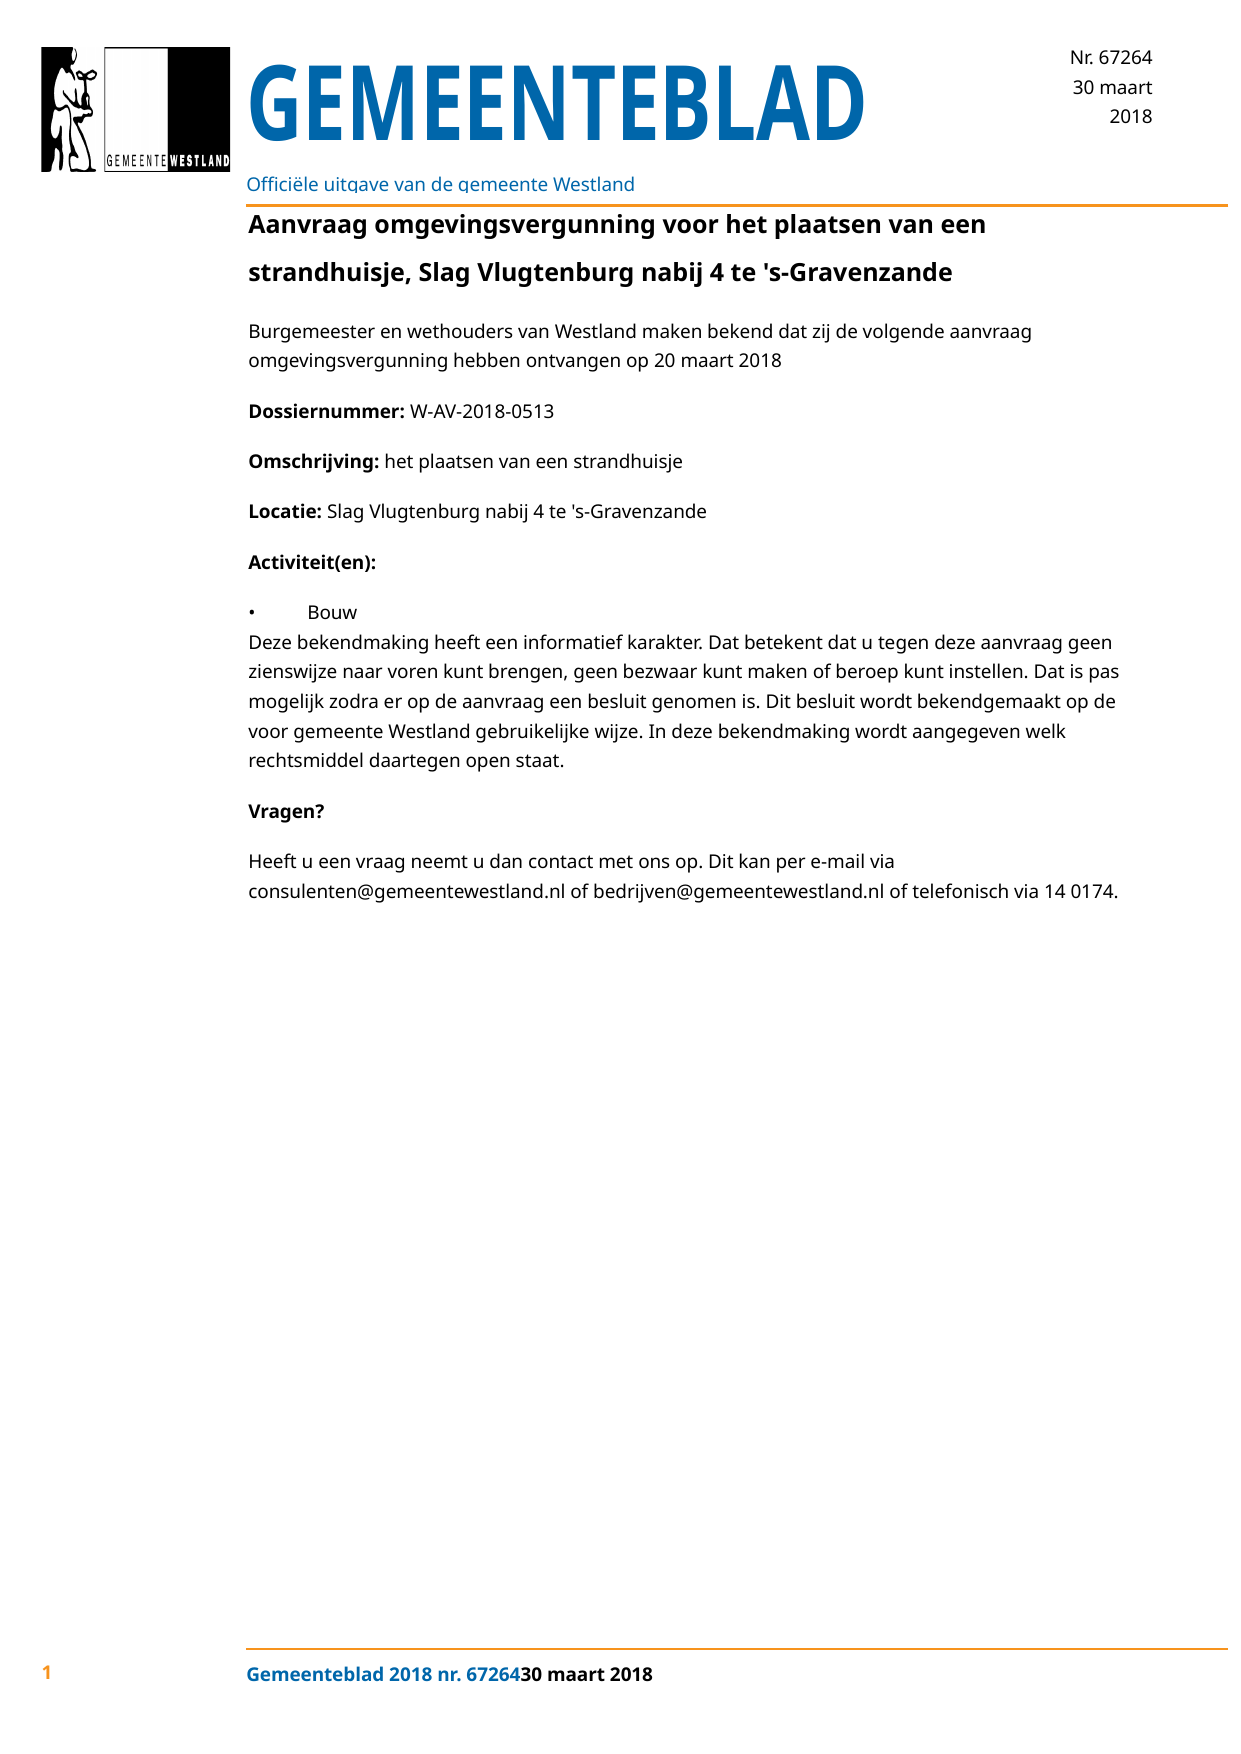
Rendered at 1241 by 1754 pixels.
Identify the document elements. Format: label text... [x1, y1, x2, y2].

text Burgemeester en wethouders van Westland maken bekend dat zij de volgende aanvraag omgevingsvergunning hebben ontvangen op 20 maart 2018 [248, 318, 1152, 373]
text Aanvraag omgevingsvergunning voor het plaatsen van een strandhuisje, Slag Vlugtenburg nabij 4 te 's-Gravenzande [248, 207, 1152, 288]
text Omschrijving: het plaatsen van een strandhuisje [248, 448, 1152, 474]
text Heeft u een vraag neemt u dan contact met ons op. Dit kan per e-mail via consulenten@gemeentewestland.nl of bedrijven@gemeentewestland.nl of telefonisch via 14 0174. [248, 848, 1152, 904]
picture [41, 47, 231, 172]
text Dossiernummer: W-AV-2018-0513 [248, 398, 1152, 424]
text Deze bekendmaking heeft een informatief karakter. Dat betekent dat u tegen deze aanvraag geen zienswijze naar voren kunt brengen, geen bezwaar kunt maken of beroep kunt instellen. Dat is pas mogelijk zodra er op de aanvraag een besluit genomen is. Dit besluit wordt bekendgemaakt op de voor gemeente Westland gebruikelijke wijze. In deze bekendmaking wordt aangegeven welk rechtsmiddel daartegen open staat. [248, 629, 1152, 773]
text Activiteit(en): [248, 549, 1152, 575]
list Bouw [248, 599, 1152, 625]
text Vragen? [248, 798, 1152, 824]
text Locatie: Slag Vlugtenburg nabij 4 te 's-Gravenzande [248, 499, 1152, 524]
